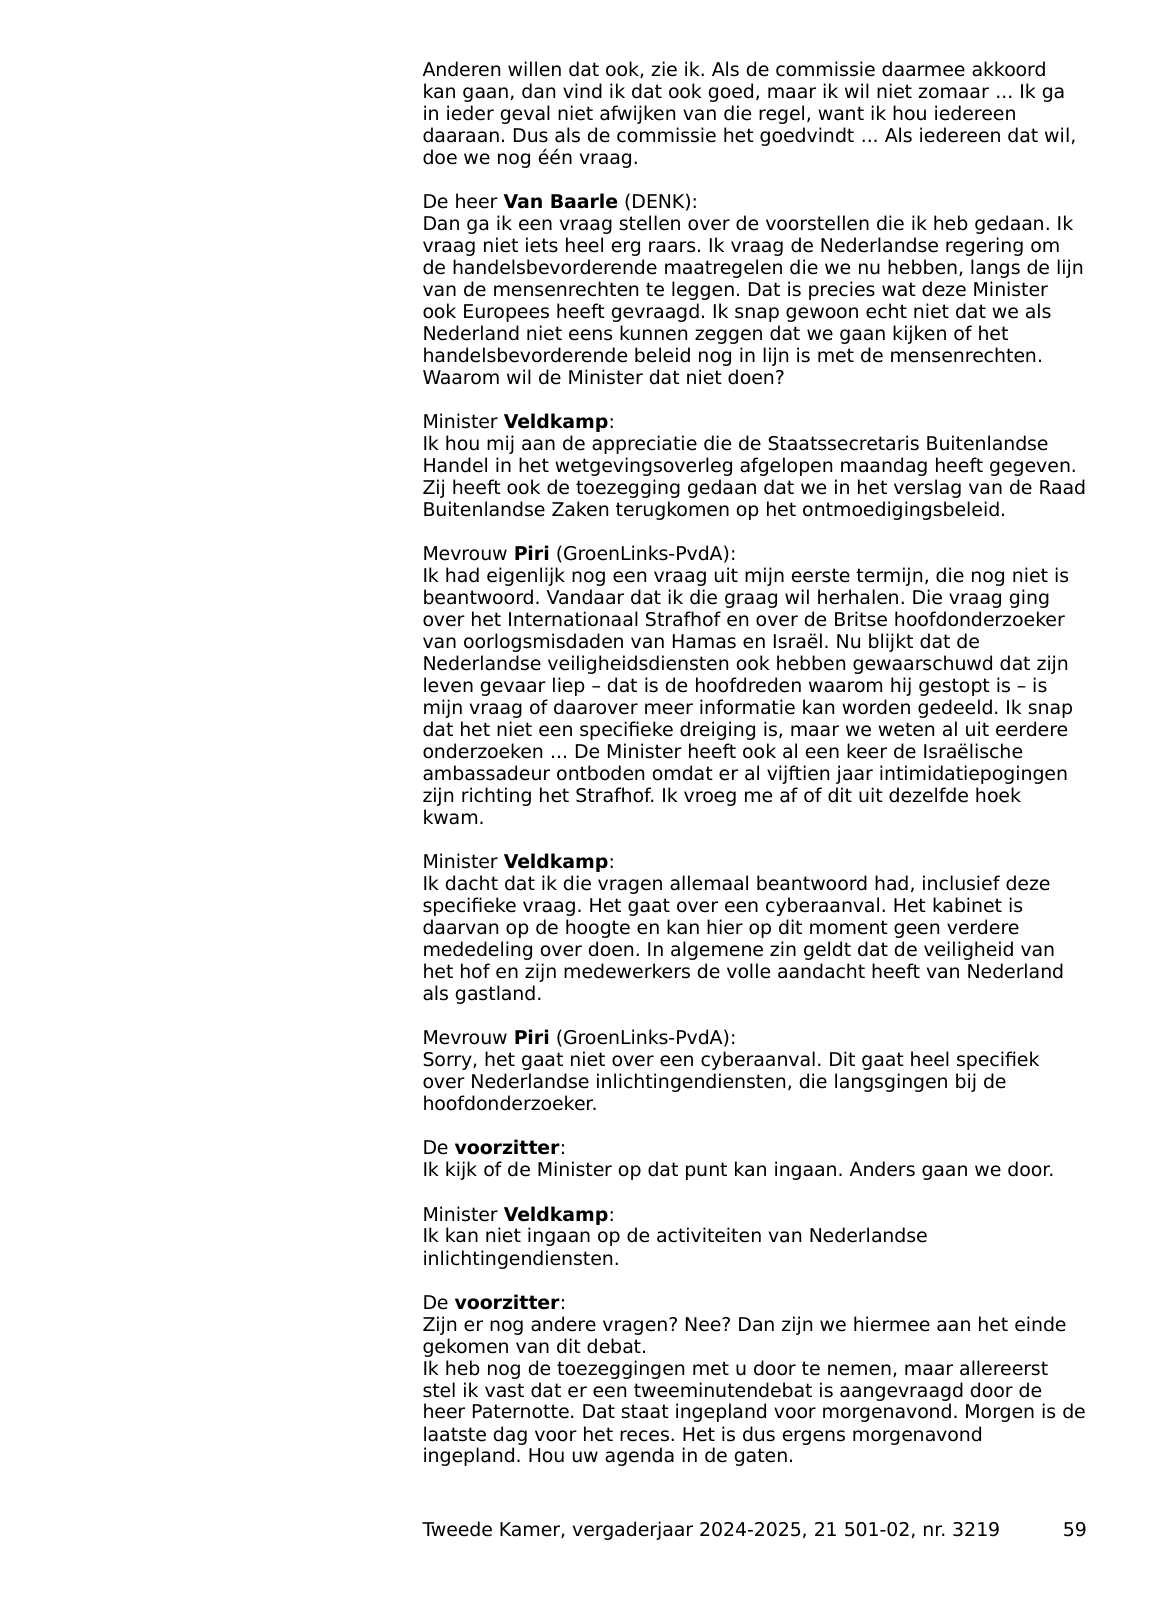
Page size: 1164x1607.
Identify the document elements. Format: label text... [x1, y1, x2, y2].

text De heer Van Baarle (DENK): [422, 191, 1087, 213]
text Ik kan niet ingaan op de activiteiten van Nederlandse inlichtingendiensten. [422, 1225, 1087, 1269]
text Minister Veldkamp: [422, 1203, 1087, 1225]
text Ik hou mij aan de appreciatie die de Staatssecretaris Buitenlandse Handel in het wetgevingsoverleg afgelopen maandag heeft gegeven. Zij heeft ook de toezegging gedaan dat we in het verslag van de Raad Buitenlandse Zaken terugkomen op het ontmoedigingsbeleid. [422, 433, 1087, 521]
text Ik had eigenlijk nog een vraag uit mijn eerste termijn, die nog niet is beantwoord. Vandaar dat ik die graag wil herhalen. Die vraag ging over het Internationaal Strafhof en over de Britse hoofdonderzoeker van oorlogsmisdaden van Hamas en Israël. Nu blijkt dat de Nederlandse veiligheidsdiensten ook hebben gewaarschuwd dat zijn leven gevaar liep – dat is de hoofdreden waarom hij gestopt is – is mijn vraag of daarover meer informatie kan worden gedeeld. Ik snap dat het niet een specifieke dreiging is, maar we weten al uit eerdere onderzoeken ... De Minister heeft ook al een keer de Israëlische ambassadeur ontboden omdat er al vijftien jaar intimidatiepogingen zijn richting het Strafhof. Ik vroeg me af of dit uit dezelfde hoek kwam. [422, 565, 1087, 829]
text Ik kijk of de Minister op dat punt kan ingaan. Anders gaan we door. [422, 1159, 1087, 1181]
text Ik heb nog de toezeggingen met u door te nemen, maar allereerst stel ik vast dat er een tweeminutendebat is aangevraagd door de heer Paternotte. Dat staat ingepland voor morgenavond. Morgen is de laatste dag voor het reces. Het is dus ergens morgenavond ingepland. Hou uw agenda in de gaten. [422, 1357, 1087, 1467]
text Anderen willen dat ook, zie ik. Als de commissie daarmee akkoord kan gaan, dan vind ik dat ook goed, maar ik wil niet zomaar ... Ik ga in ieder geval niet afwijken van die regel, want ik hou iedereen daaraan. Dus als de commissie het goedvindt ... Als iedereen dat wil, doe we nog één vraag. [422, 59, 1087, 169]
text De voorzitter: [422, 1292, 1087, 1313]
text Dan ga ik een vraag stellen over de voorstellen die ik heb gedaan. Ik vraag niet iets heel erg raars. Ik vraag de Nederlandse regering om de handelsbevorderende maatregelen die we nu hebben, langs de lijn van de mensenrechten te leggen. Dat is precies wat deze Minister ook Europees heeft gevraagd. Ik snap gewoon echt niet dat we als Nederland niet eens kunnen zeggen dat we gaan kijken of het handelsbevorderende beleid nog in lijn is met de mensenrechten. Waarom wil de Minister dat niet doen? [422, 213, 1087, 389]
text Mevrouw Piri (GroenLinks-PvdA): [422, 1027, 1087, 1049]
text Sorry, het gaat niet over een cyberaanval. Dit gaat heel specifiek over Nederlandse inlichtingendiensten, die langsgingen bij de hoofdonderzoeker. [422, 1049, 1087, 1115]
text Minister Veldkamp: [422, 851, 1087, 873]
text Mevrouw Piri (GroenLinks-PvdA): [422, 543, 1087, 565]
text Minister Veldkamp: [422, 411, 1087, 433]
text Ik dacht dat ik die vragen allemaal beantwoord had, inclusief deze specifieke vraag. Het gaat over een cyberaanval. Het kabinet is daarvan op de hoogte en kan hier op dit moment geen verdere mededeling over doen. In algemene zin geldt dat de veiligheid van het hof en zijn medewerkers de volle aandacht heeft van Nederland als gastland. [422, 873, 1087, 1005]
text Zijn er nog andere vragen? Nee? Dan zijn we hiermee aan het einde gekomen van dit debat. [422, 1313, 1087, 1357]
text De voorzitter: [422, 1137, 1087, 1159]
